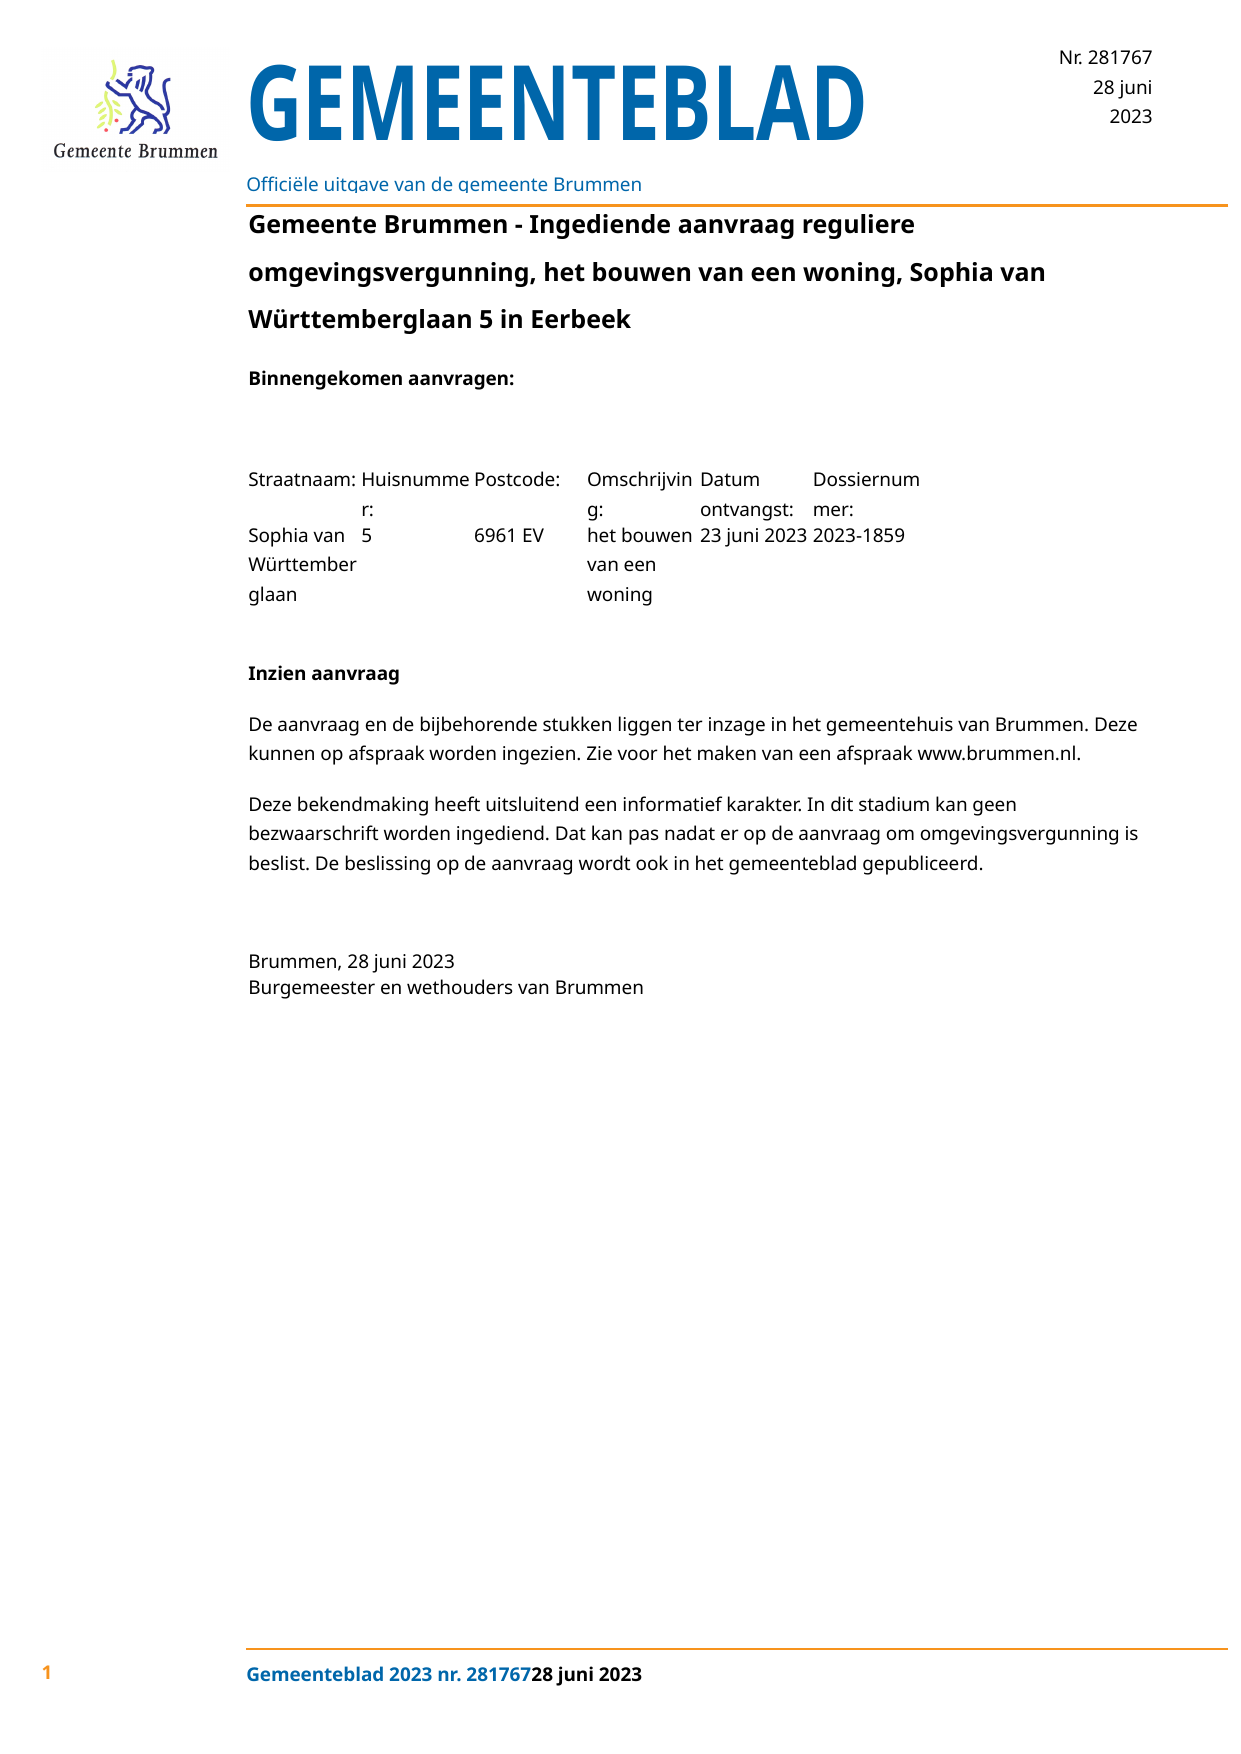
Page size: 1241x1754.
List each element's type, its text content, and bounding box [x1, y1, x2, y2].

table_cell [1039, 522, 1152, 607]
table_header Omschrijving: [587, 466, 700, 522]
table_header Datum ontvangst: [700, 466, 813, 522]
table_header [926, 466, 1038, 522]
text Deze bekendmaking heeft uitsluitend een informatief karakter. In dit stadium kan geen bezwaarschrift worden ingediend. Dat kan pas nadat er op de aanvraag om omgevingsvergunning is beslist. De beslissing op de aanvraag wordt ook in het gemeenteblad gepubliceerd. [248, 791, 1152, 876]
text De aanvraag en de bijbehorende stukken liggen ter inzage in het gemeentehuis van Brummen. Deze kunnen op afspraak worden ingezien. Zie voor het maken van een afspraak www.brummen.nl. [248, 711, 1152, 766]
table_header Dossiernummer: [813, 466, 926, 522]
table_cell het bouwen van een woning [587, 522, 700, 607]
text Gemeente Brummen - Ingediende aanvraag reguliere omgevingsvergunning, het bouwen van een woning, Sophia van Württemberglaan 5 in Eerbeek [248, 207, 1152, 336]
table_header [1039, 466, 1152, 522]
text Inzien aanvraag [248, 660, 1152, 686]
table_cell 23 juni 2023 [700, 522, 813, 607]
text Brummen, 28 juni 2023 [248, 948, 1152, 974]
table_cell 5 [361, 522, 474, 607]
table_cell 2023-1859 [813, 522, 926, 607]
text Binnengekomen aanvragen: [248, 366, 1152, 391]
table_cell [926, 522, 1038, 607]
table_cell Sophia van Württemberglaan [248, 522, 361, 607]
table_header Huisnummer: [361, 466, 474, 522]
picture [41, 47, 231, 172]
table_header Postcode: [474, 466, 587, 522]
table_header Straatnaam: [248, 466, 361, 522]
text Burgemeester en wethouders van Brummen [248, 974, 1152, 999]
table_cell 6961 EV [474, 522, 587, 607]
